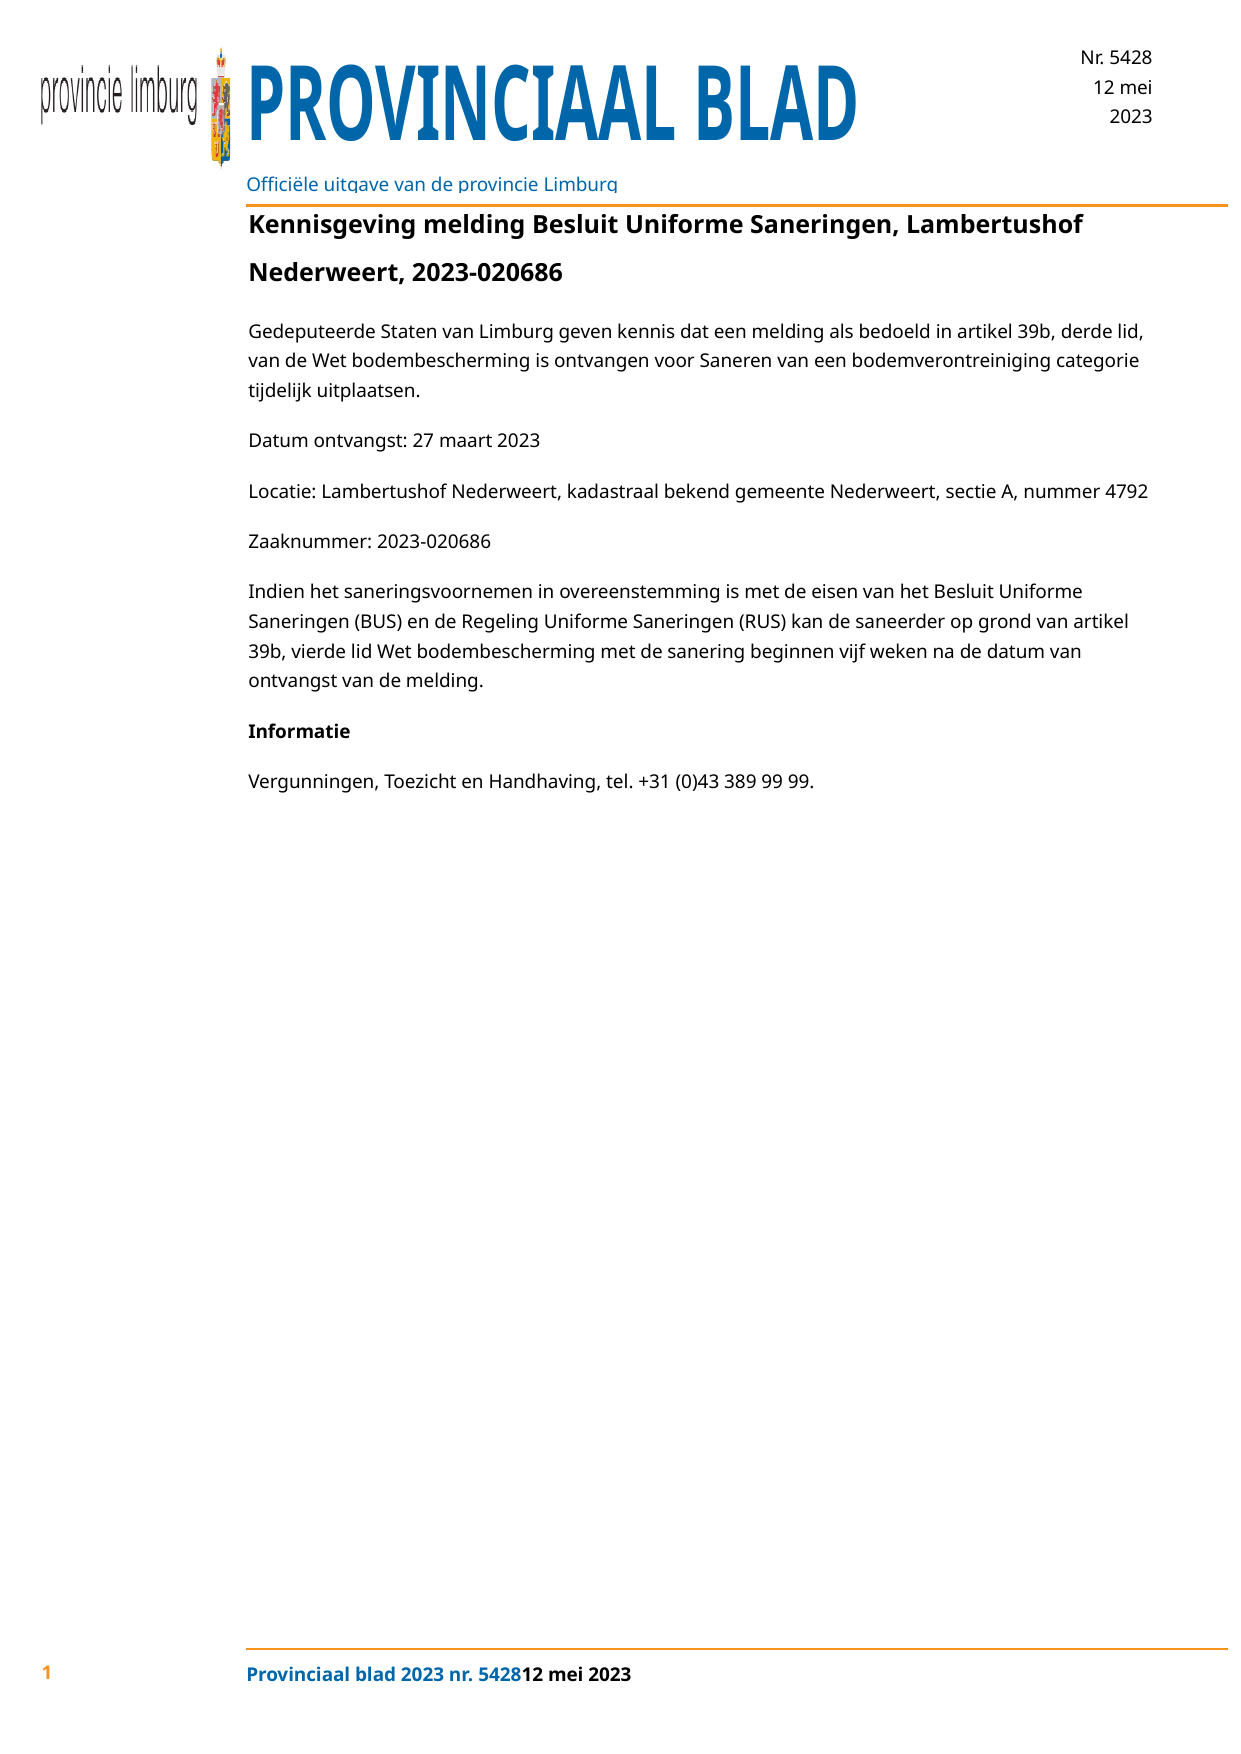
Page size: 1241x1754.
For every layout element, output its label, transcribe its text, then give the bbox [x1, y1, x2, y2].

text Gedeputeerde Staten van Limburg geven kennis dat een melding als bedoeld in artikel 39b, derde lid, van de Wet bodembescherming is ontvangen voor Saneren van een bodemverontreiniging categorie tijdelijk uitplaatsen. [248, 318, 1152, 403]
text Vergunningen, Toezicht en Handhaving, tel. +31 (0)43 389 99 99. [248, 768, 1152, 794]
text Kennisgeving melding Besluit Uniforme Saneringen, Lambertushof Nederweert, 2023-020686 [248, 207, 1152, 288]
text Indien het saneringsvoornemen in overeenstemming is met de eisen van het Besluit Uniforme Saneringen (BUS) en de Regeling Uniforme Saneringen (RUS) kan de saneerder op grond van artikel 39b, vierde lid Wet bodembescherming met de sanering beginnen vijf weken na de datum van ontvangst van de melding. [248, 579, 1152, 693]
text Datum ontvangst: 27 maart 2023 [248, 427, 1152, 453]
text Zaaknummer: 2023-020686 [248, 528, 1152, 554]
text Locatie: Lambertushof Nederweert, kadastraal bekend gemeente Nederweert, sectie A, nummer 4792 [248, 478, 1152, 504]
text Informatie [248, 718, 1152, 744]
picture [41, 47, 231, 172]
